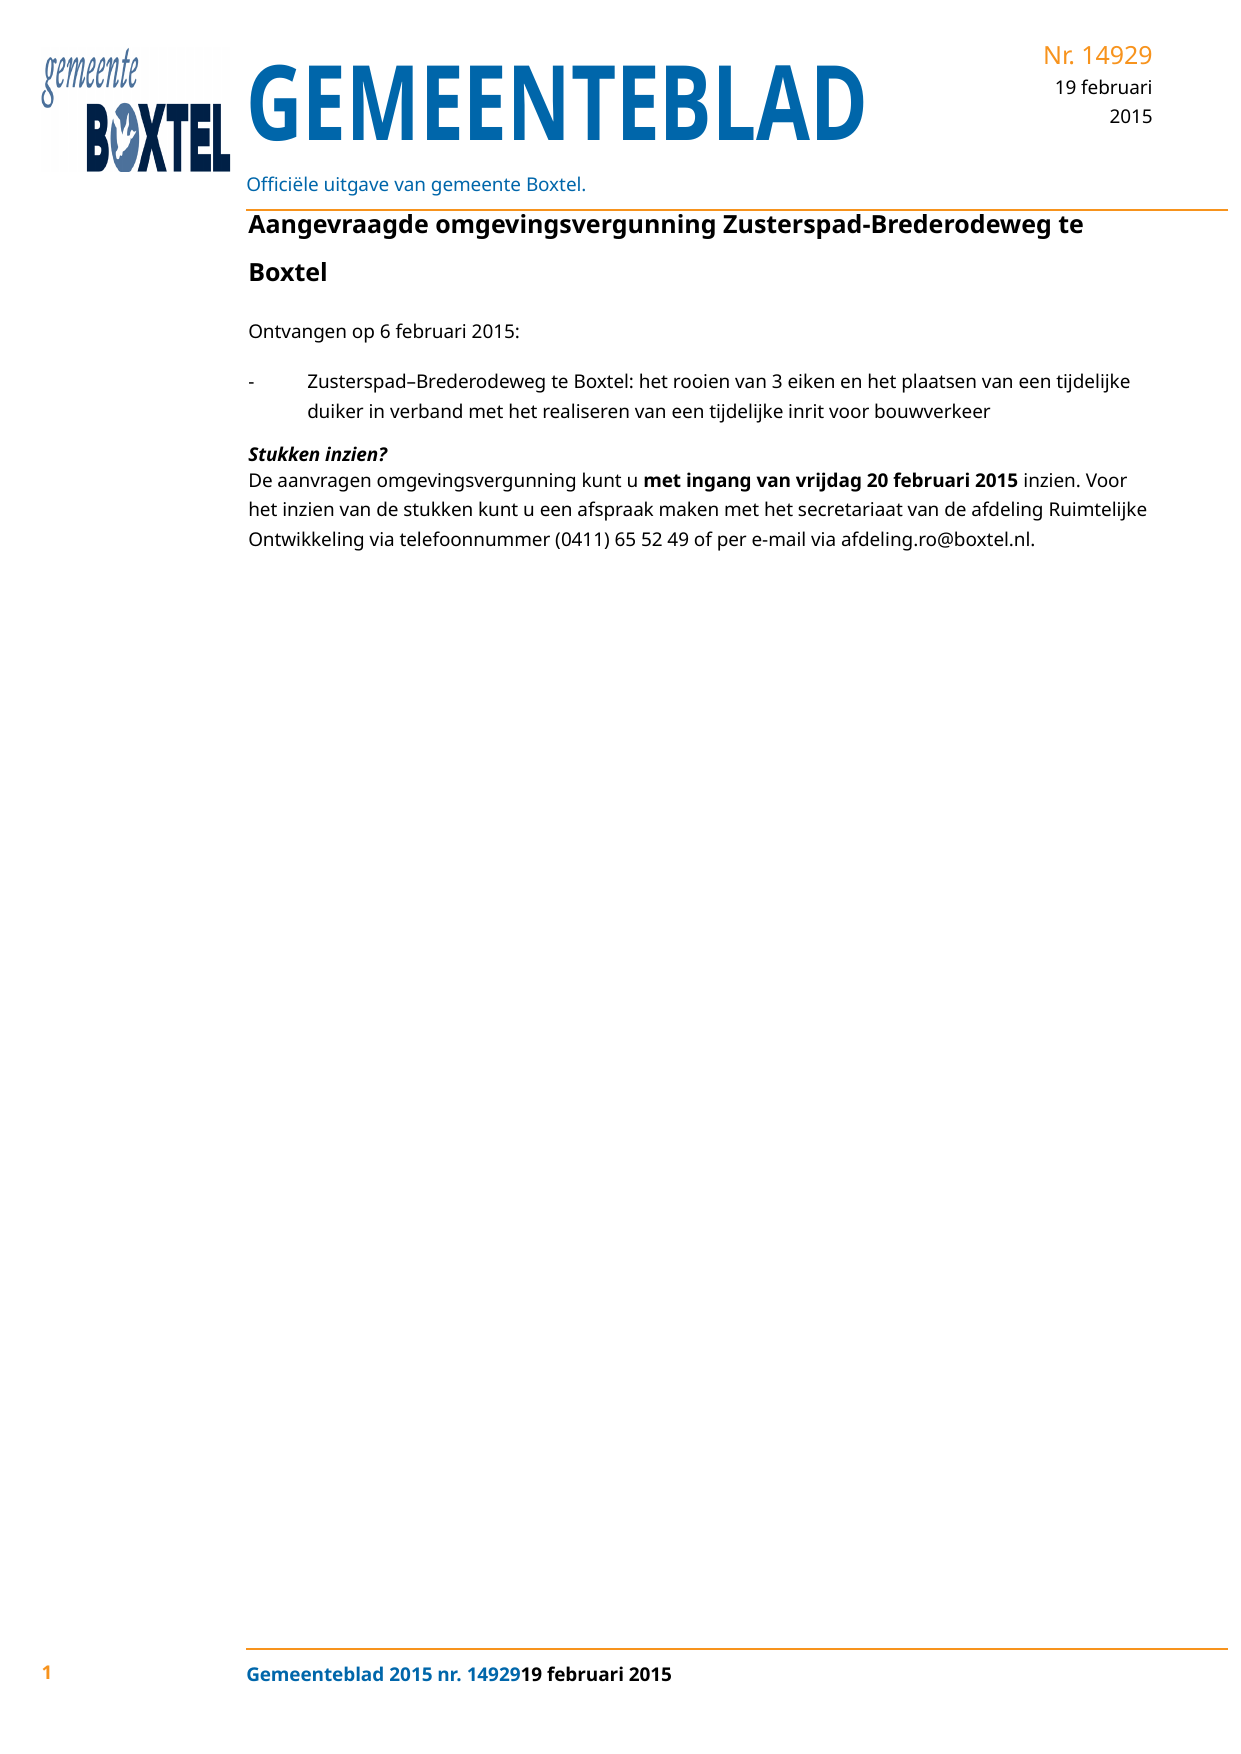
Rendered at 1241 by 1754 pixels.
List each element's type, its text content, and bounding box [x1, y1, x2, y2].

text De aanvragen omgevingsvergunning kunt u met ingang van vrijdag 20 februari 2015 inzien. Voor het inzien van de stukken kunt u een afspraak maken met het secretariaat van de afdeling Ruimtelijke Ontwikkeling via telefoonnummer (0411) 65 52 49 of per e-mail via afdeling.ro@boxtel.nl. [248, 467, 1152, 552]
text Stukken inzien? [248, 441, 1152, 467]
list Zusterspad–Brederodeweg te Boxtel: het rooien van 3 eiken en het plaatsen van een tijdelijke duiker in verband met het realiseren van een tijdelijke inrit voor bouwverkeer [248, 368, 1152, 424]
text Ontvangen op 6 februari 2015: [248, 318, 1152, 344]
picture [41, 47, 231, 172]
text Aangevraagde omgevingsvergunning Zusterspad-Brederodeweg te Boxtel [248, 211, 1152, 288]
